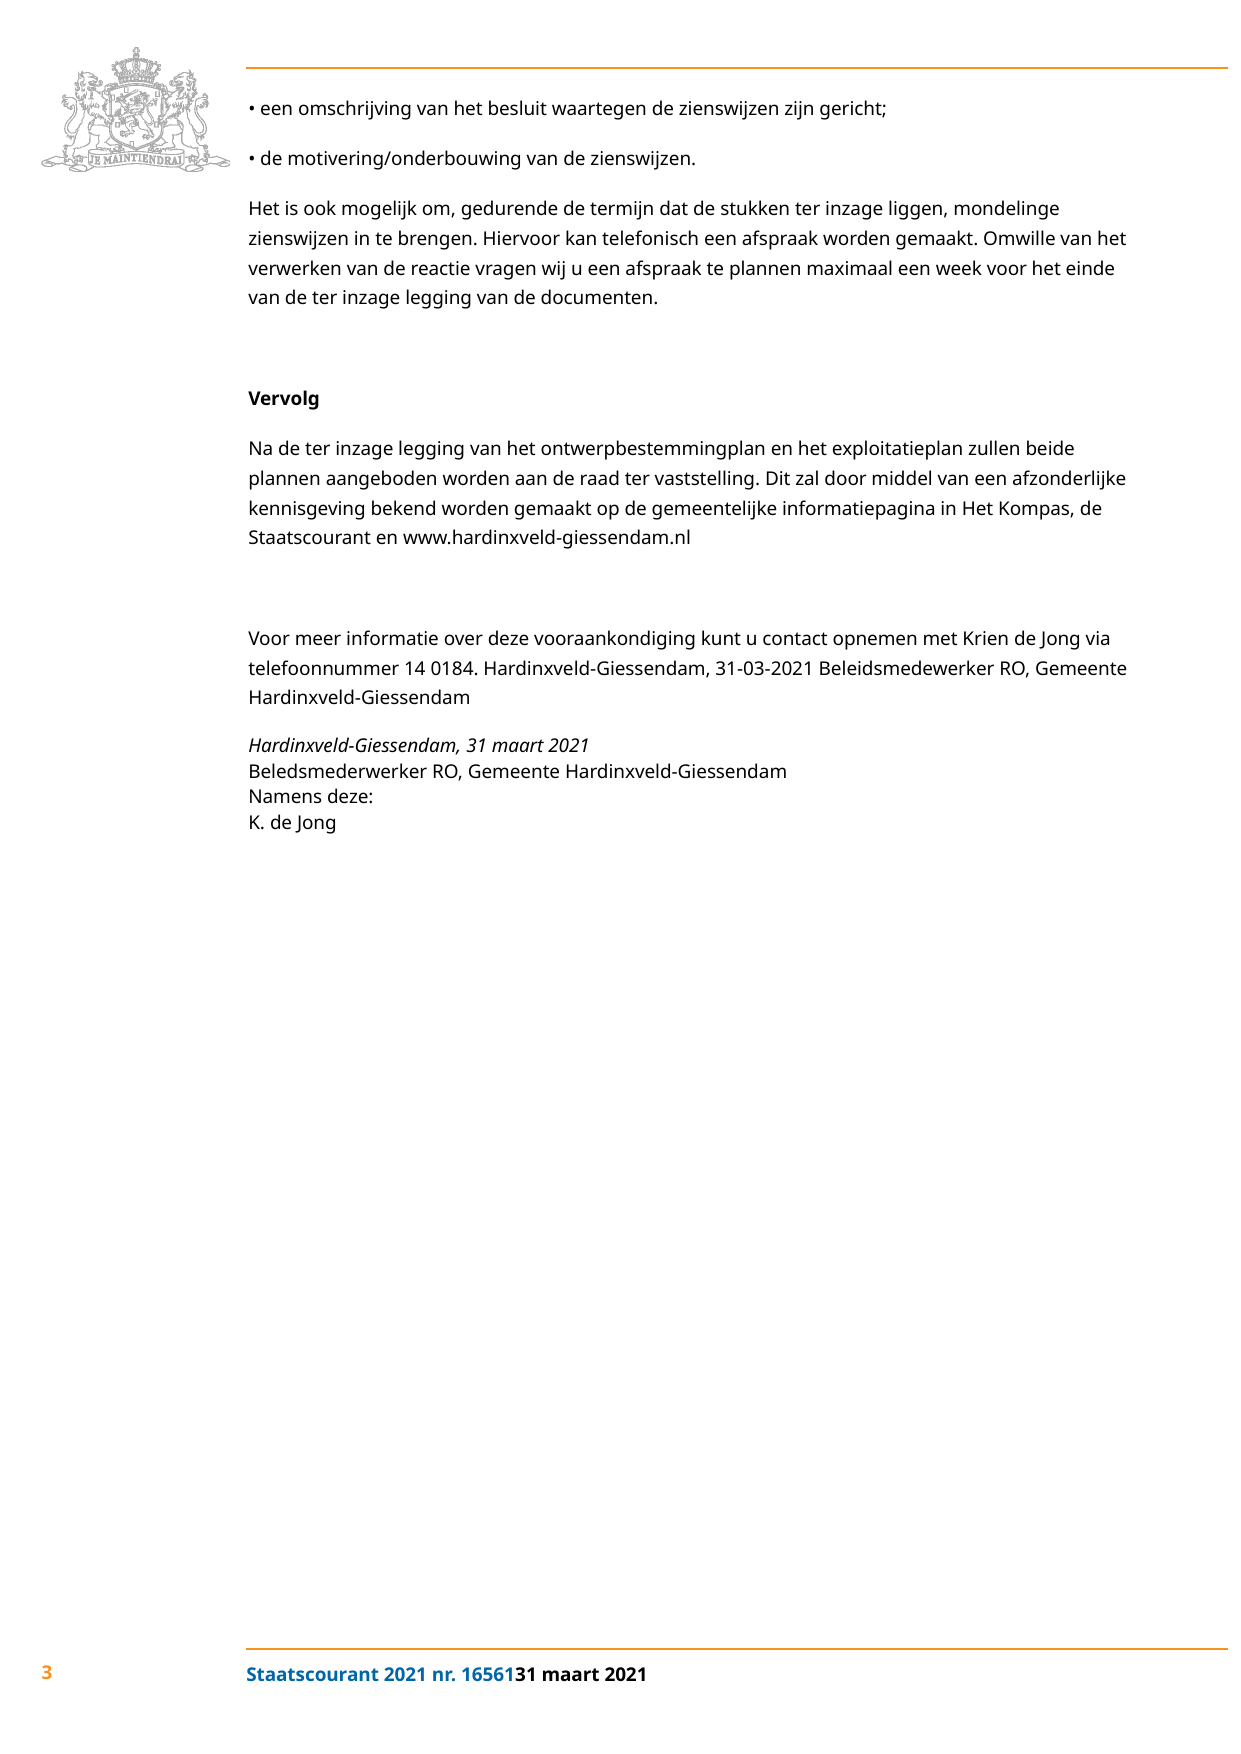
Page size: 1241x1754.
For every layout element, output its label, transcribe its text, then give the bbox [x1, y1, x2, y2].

text Het is ook mogelijk om, gedurende de termijn dat de stukken ter inzage liggen, mondelinge zienswijzen in te brengen. Hiervoor kan telefonisch een afspraak worden gemaakt. Omwille van het verwerken van de reactie vragen wij u een afspraak te plannen maximaal een week voor het einde van de ter inzage legging van de documenten. [248, 196, 1152, 310]
text Na de ter inzage legging van het ontwerpbestemmingplan en het exploitatieplan zullen beide plannen aangeboden worden aan de raad ter vaststelling. Dit zal door middel van een afzonderlijke kennisgeving bekend worden gemaakt op de gemeentelijke informatiepagina in Het Kompas, de Staatscourant en www.hardinxveld-giessendam.nl [248, 436, 1152, 550]
text Beledsmederwerker RO, Gemeente Hardinxveld-Giessendam [248, 758, 1152, 784]
text Voor meer informatie over deze vooraankondiging kunt u contact opnemen met Krien de Jong via telefoonnummer 14 0184. Hardinxveld-Giessendam, 31-03-2021 Beleidsmedewerker RO, Gemeente Hardinxveld-Giessendam [248, 625, 1152, 710]
text K. de Jong [248, 809, 1152, 835]
picture [41, 47, 231, 172]
text • de motivering/onderbouwing van de zienswijzen. [248, 145, 1152, 171]
text Hardinxveld-Giessendam, 31 maart 2021 [248, 732, 1152, 758]
text Vervolg [248, 385, 1152, 411]
text • een omschrijving van het besluit waartegen de zienswijzen zijn gericht; [248, 95, 1152, 121]
text Namens deze: [248, 784, 1152, 809]
